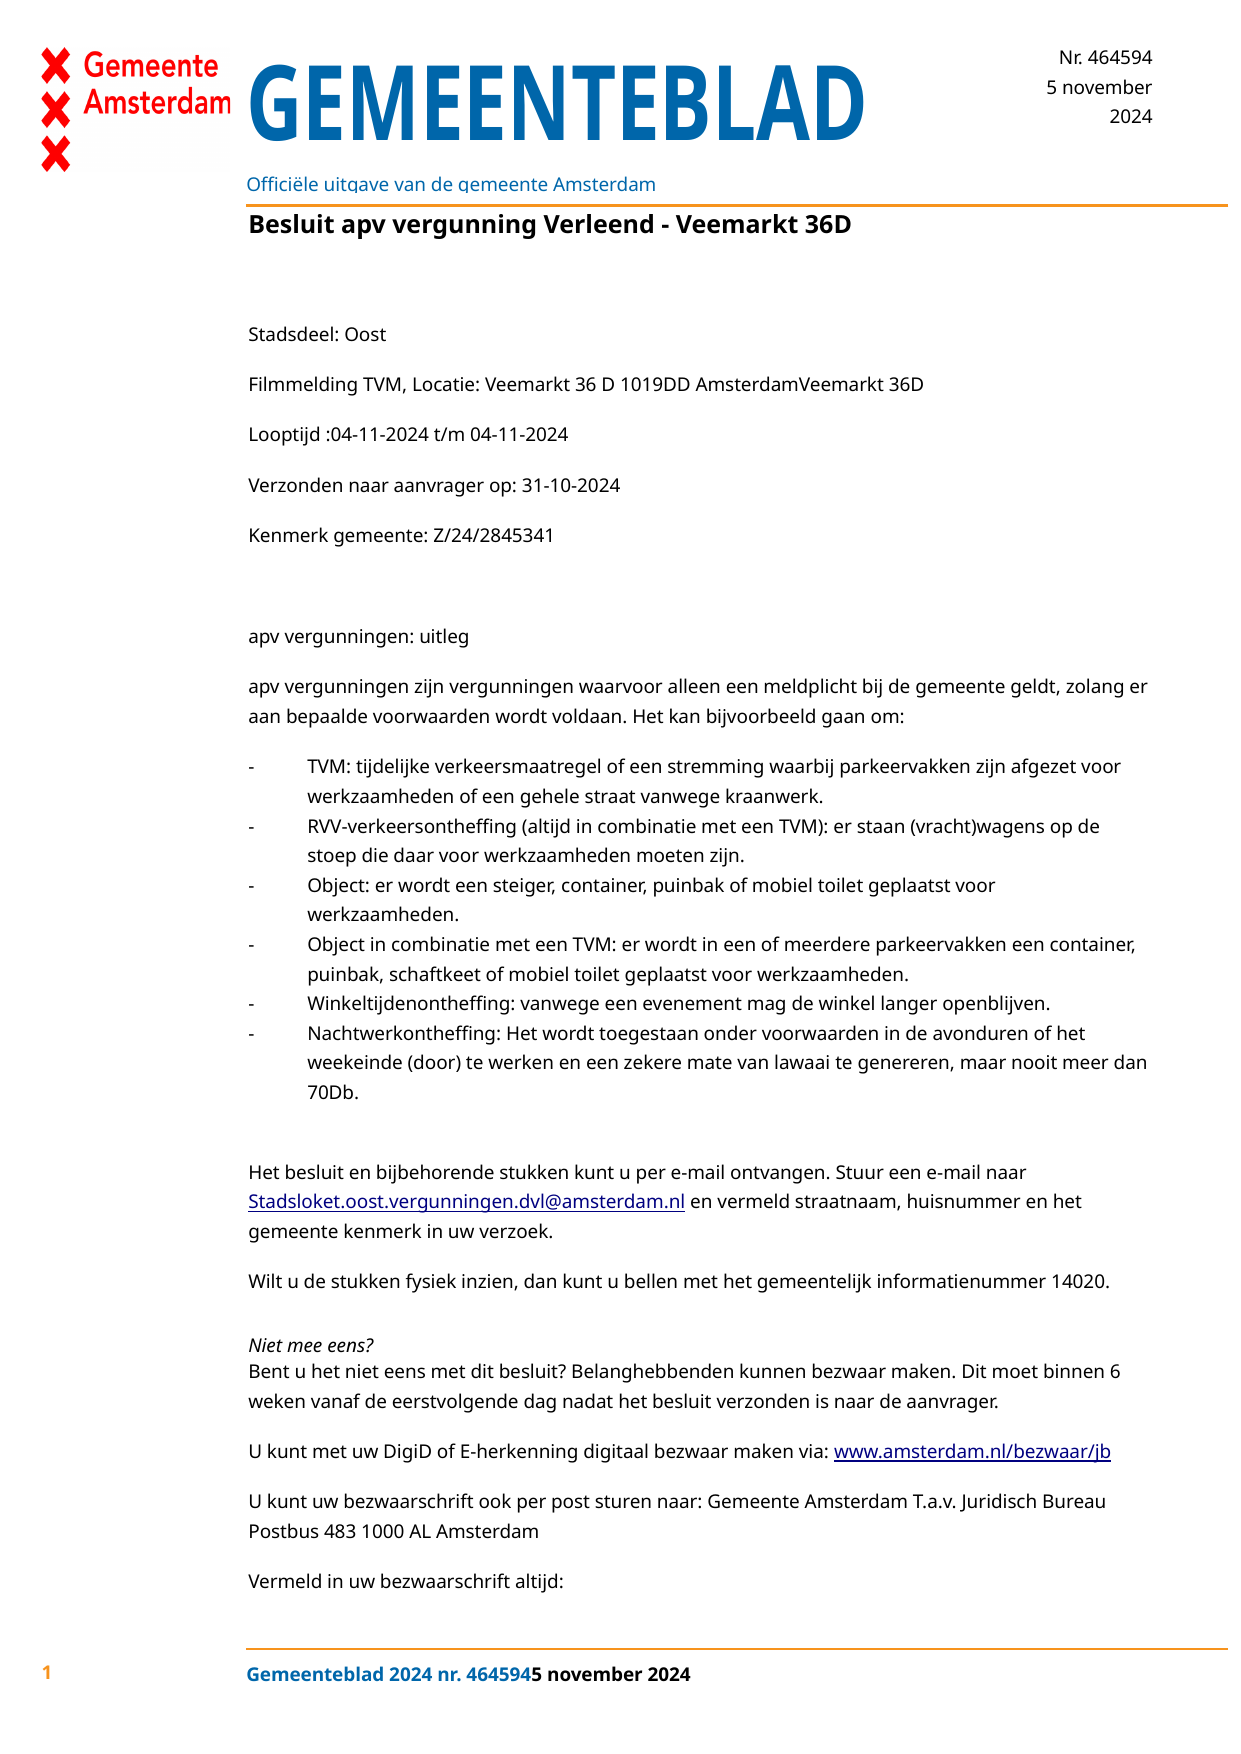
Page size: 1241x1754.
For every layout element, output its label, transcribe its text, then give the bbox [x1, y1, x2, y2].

text Het besluit en bijbehorende stukken kunt u per e-mail ontvangen. Stuur een e-mail naar Stadsloket.oost.vergunningen.dvl@amsterdam.nl en vermeld straatnaam, huisnummer en het gemeente kenmerk in uw verzoek. [248, 1159, 1152, 1244]
text Bent u het niet eens met dit besluit? Belanghebbenden kunnen bezwaar maken. Dit moet binnen 6 weken vanaf de eerstvolgende dag nadat het besluit verzonden is naar de aanvrager. [248, 1358, 1152, 1414]
text Wilt u de stukken fysiek inzien, dan kunt u bellen met het gemeentelijk informatienummer 14020. [248, 1269, 1152, 1294]
list Object: er wordt een steiger, container, puinbak of mobiel toilet geplaatst voor werkzaamheden. [248, 872, 1152, 927]
picture [41, 47, 231, 172]
list RVV-verkeersontheffing (altijd in combinatie met een TVM): er staan (vracht)wagens op de stoep die daar voor werkzaamheden moeten zijn. [248, 813, 1152, 868]
list Nachtwerkontheffing: Het wordt toegestaan onder voorwaarden in de avonduren of het weekeinde (door) te werken en een zekere mate van lawaai te genereren, maar nooit meer dan 70Db. [248, 1020, 1152, 1105]
text Stadsdeel: Oost [248, 321, 1152, 346]
text U kunt met uw DigiD of E-herkenning digitaal bezwaar maken via: www.amsterdam.nl/bezwaar/jb [248, 1438, 1152, 1464]
text U kunt uw bezwaarschrift ook per post sturen naar: Gemeente Amsterdam T.a.v. Juridisch Bureau Postbus 483 1000 AL Amsterdam [248, 1489, 1152, 1544]
text Kenmerk gemeente: Z/24/2845341 [248, 522, 1152, 548]
text Filmmelding TVM, Locatie: Veemarkt 36 D 1019DD AmsterdamVeemarkt 36D [248, 371, 1152, 397]
list TVM: tijdelijke verkeersmaatregel of een stremming waarbij parkeervakken zijn afgezet voor werkzaamheden of een gehele straat vanwege kraanwerk. [248, 754, 1152, 809]
list Winkeltijdenontheffing: vanwege een evenement mag de winkel langer openblijven. [248, 990, 1152, 1016]
text apv vergunningen: uitleg [248, 623, 1152, 649]
text Verzonden naar aanvrager op: 31-10-2024 [248, 472, 1152, 498]
text apv vergunningen zijn vergunningen waarvoor alleen een meldplicht bij de gemeente geldt, zolang er aan bepaalde voorwaarden wordt voldaan. Het kan bijvoorbeeld gaan om: [248, 674, 1152, 729]
text Looptijd :04-11-2024 t/m 04-11-2024 [248, 422, 1152, 447]
list Object in combinatie met een TVM: er wordt in een of meerdere parkeervakken een container, puinbak, schaftkeet of mobiel toilet geplaatst voor werkzaamheden. [248, 931, 1152, 986]
text Vermeld in uw bezwaarschrift altijd: [248, 1569, 1152, 1594]
text Niet mee eens? [248, 1333, 1152, 1358]
text Besluit apv vergunning Verleend - Veemarkt 36D [248, 207, 1152, 241]
